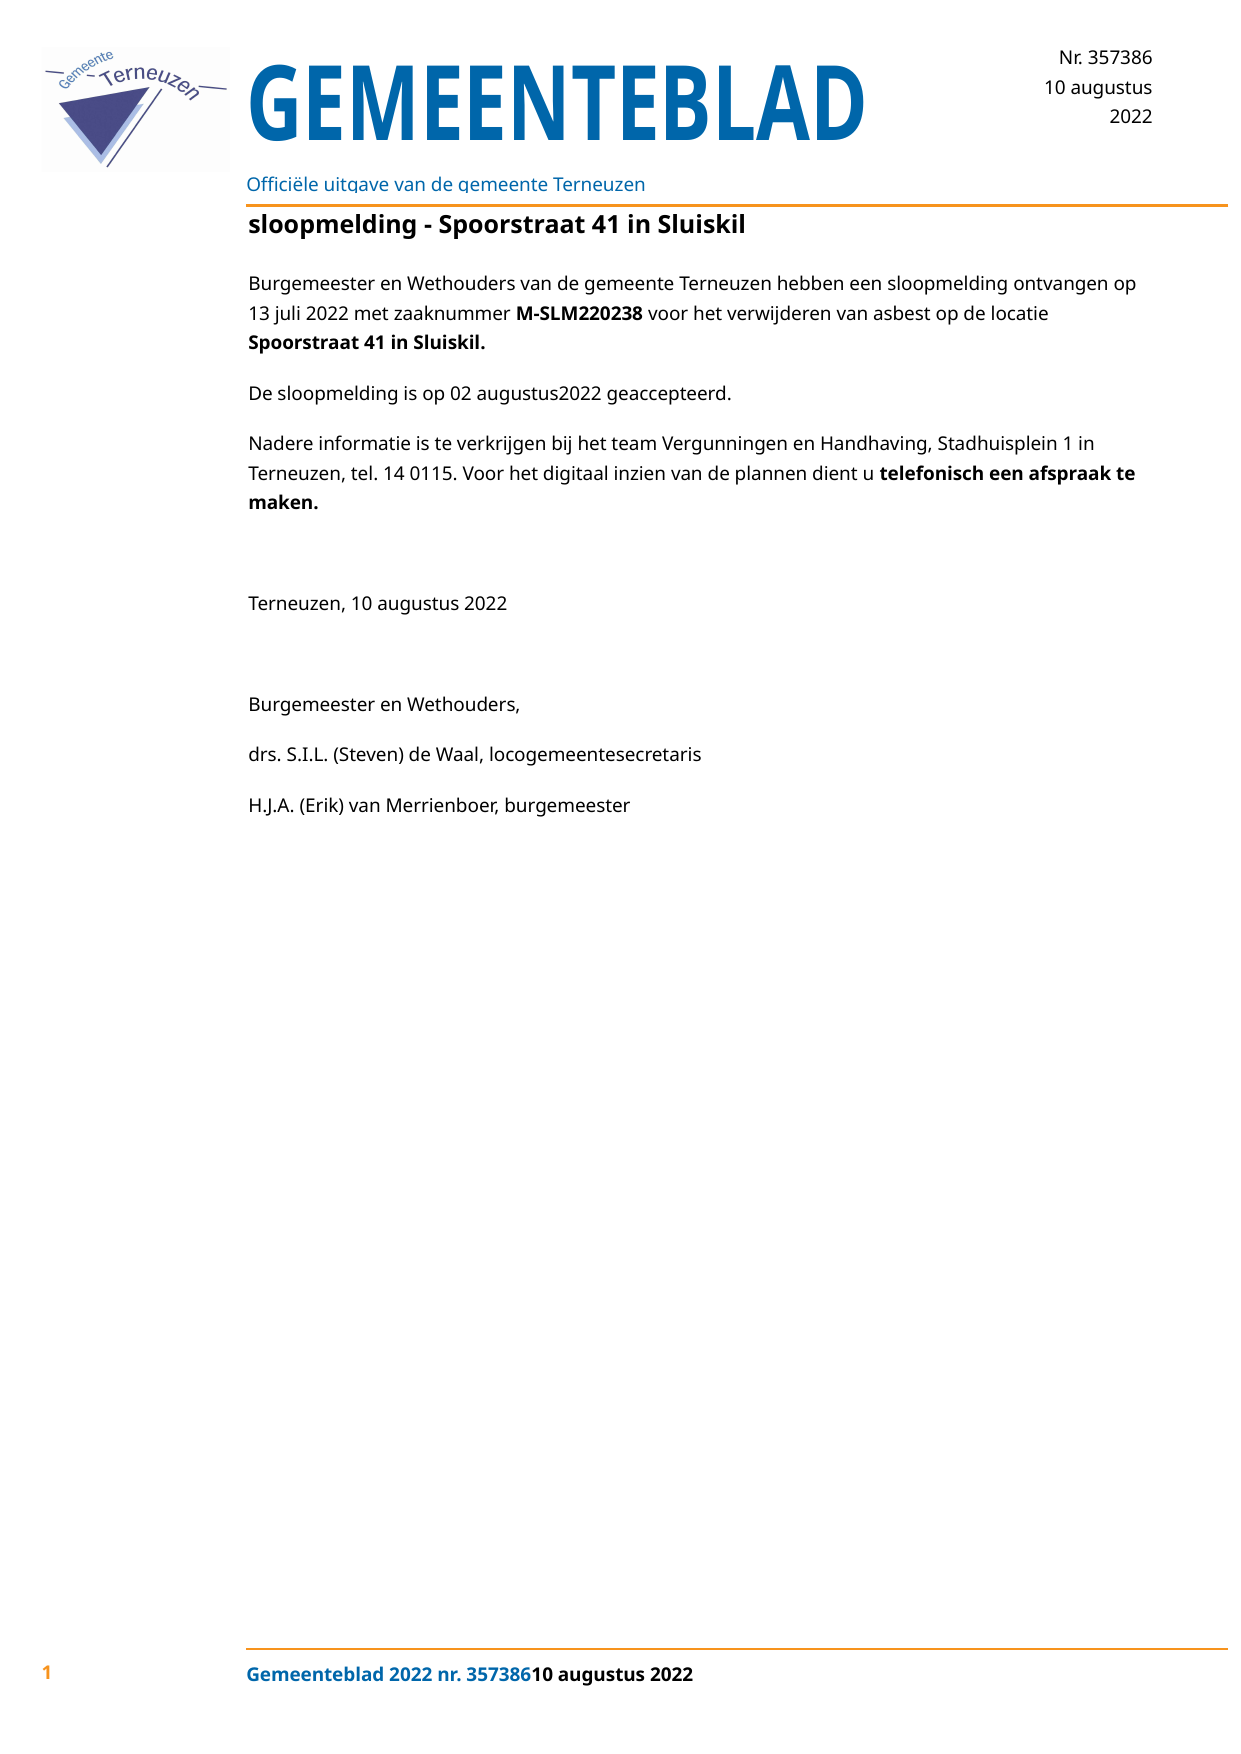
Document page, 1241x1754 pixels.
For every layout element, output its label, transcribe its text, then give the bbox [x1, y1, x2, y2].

picture [41, 47, 231, 172]
text De sloopmelding is op 02 augustus2022 geaccepteerd. [248, 380, 1152, 406]
text Nadere informatie is te verkrijgen bij het team Vergunningen en Handhaving, Stadhuisplein 1 in Terneuzen, tel. 14 0115. Voor het digitaal inzien van de plannen dient u telefonisch een afspraak te maken. [248, 430, 1152, 515]
text Burgemeester en Wethouders van de gemeente Terneuzen hebben een sloopmelding ontvangen op 13 juli 2022 met zaaknummer M-SLM220238 voor het verwijderen van asbest op de locatie Spoorstraat 41 in Sluiskil. [248, 270, 1152, 355]
text H.J.A. (Erik) van Merrienboer, burgemeester [248, 792, 1152, 818]
text Terneuzen, 10 augustus 2022 [248, 590, 1152, 616]
text drs. S.I.L. (Steven) de Waal, locogemeentesecretaris [248, 742, 1152, 767]
text Burgemeester en Wethouders, [248, 691, 1152, 717]
text sloopmelding - Spoorstraat 41 in Sluiskil [248, 207, 1152, 241]
